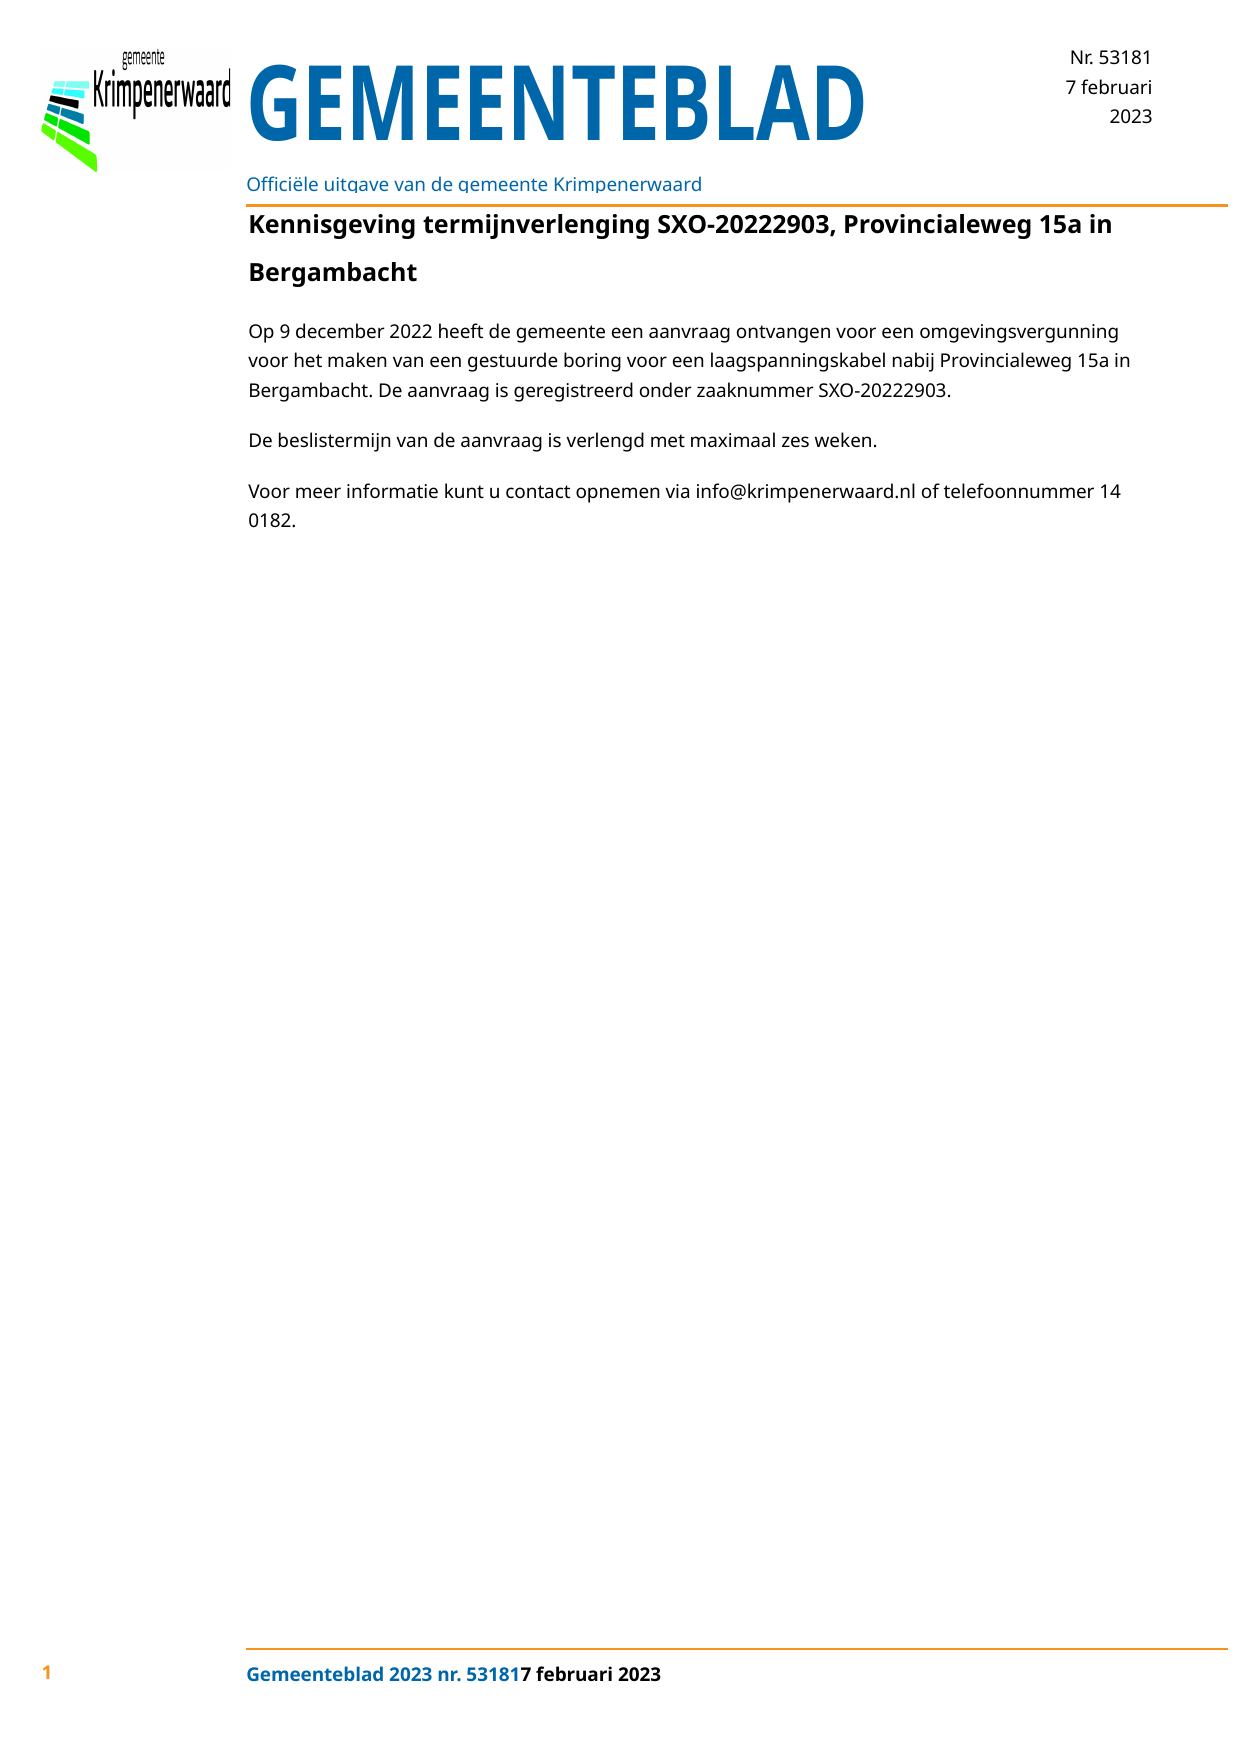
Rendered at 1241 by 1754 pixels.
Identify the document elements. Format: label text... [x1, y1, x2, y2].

text Kennisgeving termijnverlenging SXO-20222903, Provincialeweg 15a in Bergambacht [248, 207, 1152, 288]
text Op 9 december 2022 heeft de gemeente een aanvraag ontvangen voor een omgevingsvergunning voor het maken van een gestuurde boring voor een laagspanningskabel nabij Provincialeweg 15a in Bergambacht. De aanvraag is geregistreerd onder zaaknummer SXO-20222903. [248, 318, 1152, 403]
picture [41, 47, 231, 172]
text De beslistermijn van de aanvraag is verlengd met maximaal zes weken. [248, 427, 1152, 453]
text Voor meer informatie kunt u contact opnemen via info@krimpenerwaard.nl of telefoonnummer 14 0182. [248, 478, 1152, 533]
